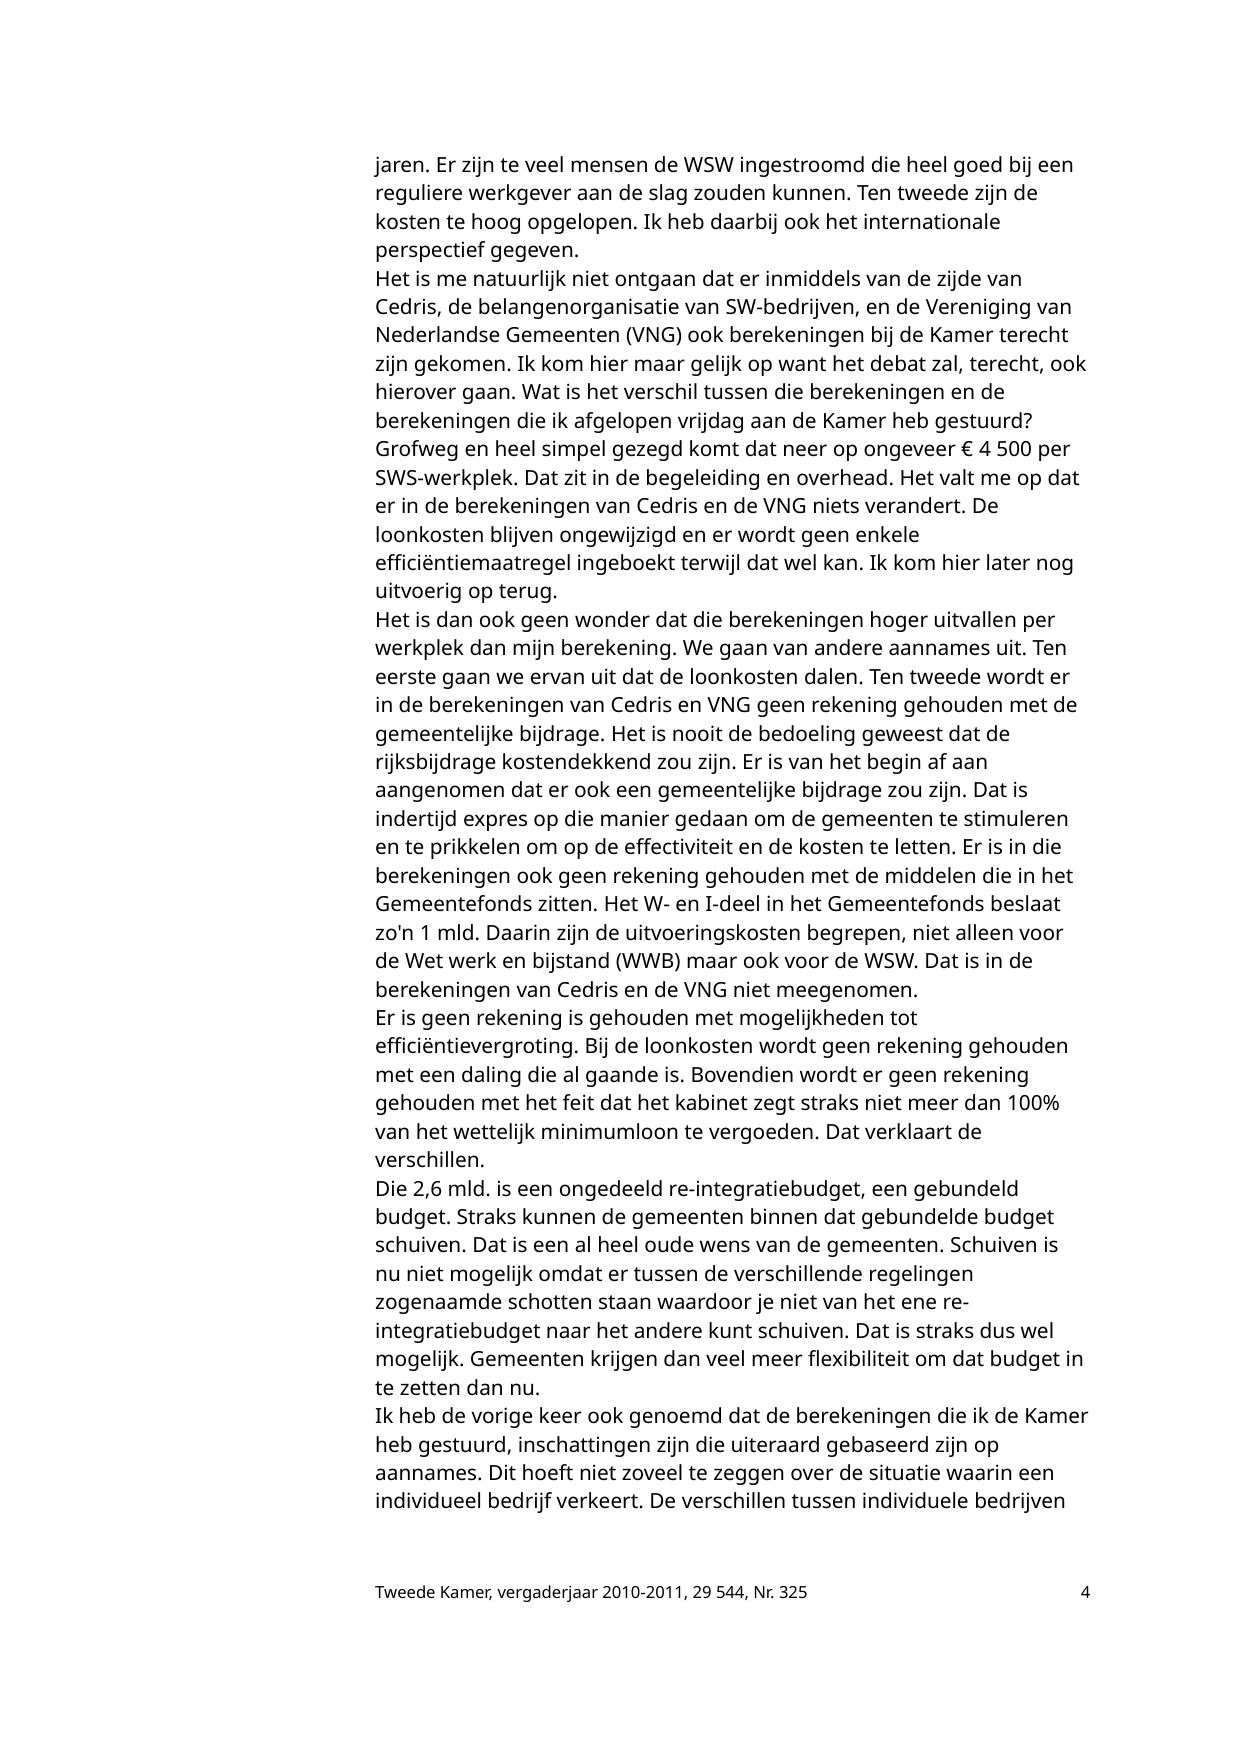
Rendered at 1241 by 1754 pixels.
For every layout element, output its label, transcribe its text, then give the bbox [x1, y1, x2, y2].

text jaren. Er zijn te veel mensen de WSW ingestroomd die heel goed bij een reguliere werkgever aan de slag zouden kunnen. Ten tweede zijn de kosten te hoog opgelopen. Ik heb daarbij ook het internationale perspectief gegeven. [375, 150, 1090, 264]
text Het is dan ook geen wonder dat die berekeningen hoger uitvallen per werkplek dan mijn berekening. We gaan van andere aannames uit. Ten eerste gaan we ervan uit dat de loonkosten dalen. Ten tweede wordt er in de berekeningen van Cedris en VNG geen rekening gehouden met de gemeentelijke bijdrage. Het is nooit de bedoeling geweest dat de rijksbijdrage kostendekkend zou zijn. Er is van het begin af aan aangenomen dat er ook een gemeentelijke bijdrage zou zijn. Dat is indertijd expres op die manier gedaan om de gemeenten te stimuleren en te prikkelen om op de effectiviteit en de kosten te letten. Er is in die berekeningen ook geen rekening gehouden met de middelen die in het Gemeentefonds zitten. Het W- en I-deel in het Gemeentefonds beslaat zo'n 1 mld. Daarin zijn de uitvoeringskosten begrepen, niet alleen voor de Wet werk en bijstand (WWB) maar ook voor de WSW. Dat is in de berekeningen van Cedris en de VNG niet meegenomen. [375, 605, 1090, 1003]
text Er is geen rekening is gehouden met mogelijkheden tot efficiëntievergroting. Bij de loonkosten wordt geen rekening gehouden met een daling die al gaande is. Bovendien wordt er geen rekening gehouden met het feit dat het kabinet zegt straks niet meer dan 100% van het wettelijk minimumloon te vergoeden. Dat verklaart de verschillen. [375, 1003, 1090, 1174]
text Het is me natuurlijk niet ontgaan dat er inmiddels van de zijde van Cedris, de belangenorganisatie van SW-bedrijven, en de Vereniging van Nederlandse Gemeenten (VNG) ook berekeningen bij de Kamer terecht zijn gekomen. Ik kom hier maar gelijk op want het debat zal, terecht, ook hierover gaan. Wat is het verschil tussen die berekeningen en de berekeningen die ik afgelopen vrijdag aan de Kamer heb gestuurd? Grofweg en heel simpel gezegd komt dat neer op ongeveer € 4 500 per SWS-werkplek. Dat zit in de begeleiding en overhead. Het valt me op dat er in de berekeningen van Cedris en de VNG niets verandert. De loonkosten blijven ongewijzigd en er wordt geen enkele efficiëntiemaatregel ingeboekt terwijl dat wel kan. Ik kom hier later nog uitvoerig op terug. [375, 264, 1090, 605]
text Ik heb de vorige keer ook genoemd dat de berekeningen die ik de Kamer heb gestuurd, inschattingen zijn die uiteraard gebaseerd zijn op aannames. Dit hoeft niet zoveel te zeggen over de situatie waarin een individueel bedrijf verkeert. De verschillen tussen individuele bedrijven [375, 1401, 1090, 1515]
text Die 2,6 mld. is een ongedeeld re-integratiebudget, een gebundeld budget. Straks kunnen de gemeenten binnen dat gebundelde budget schuiven. Dat is een al heel oude wens van de gemeenten. Schuiven is nu niet mogelijk omdat er tussen de verschillende regelingen zogenaamde schotten staan waardoor je niet van het ene re-integratiebudget naar het andere kunt schuiven. Dat is straks dus wel mogelijk. Gemeenten krijgen dan veel meer flexibiliteit om dat budget in te zetten dan nu. [375, 1174, 1090, 1401]
